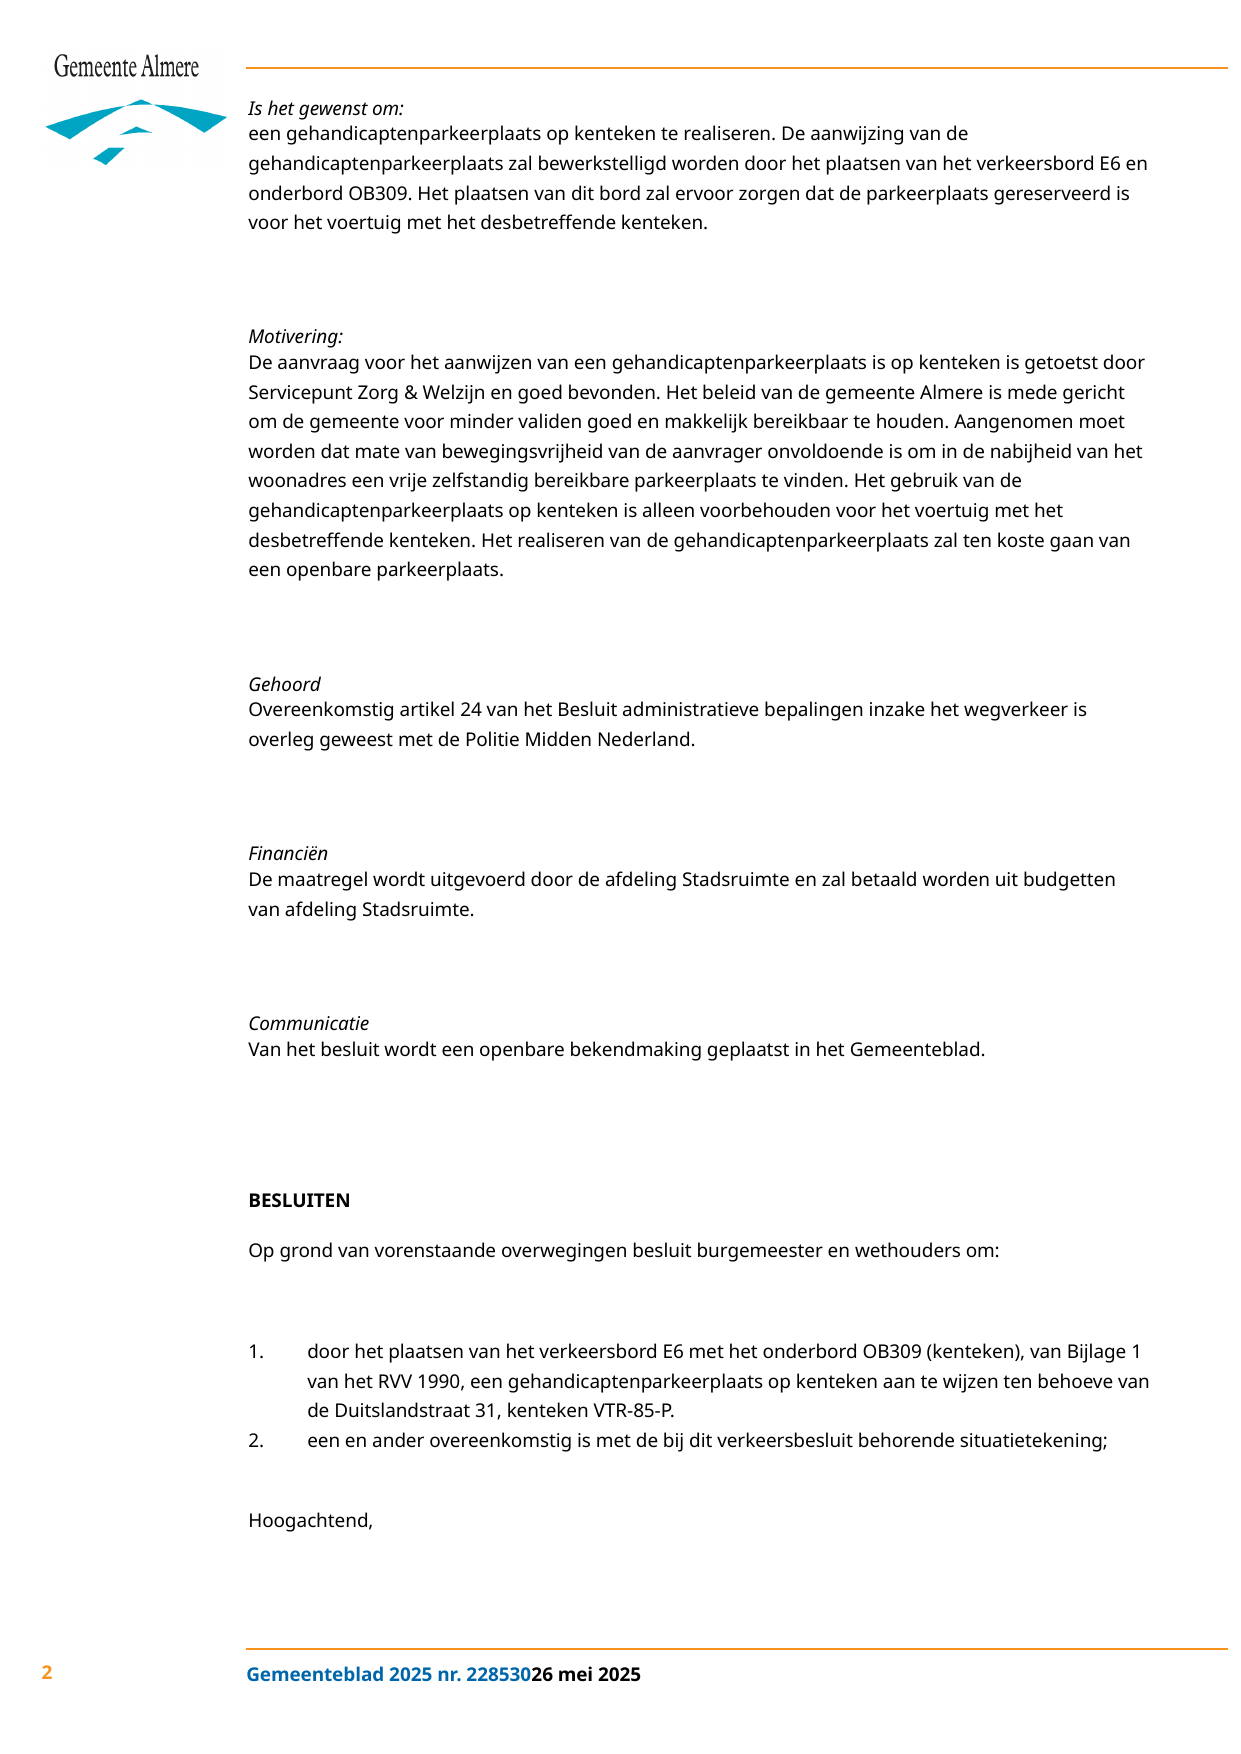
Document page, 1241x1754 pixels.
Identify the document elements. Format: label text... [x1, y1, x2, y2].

picture [41, 47, 231, 172]
text Is het gewenst om: [248, 95, 1152, 121]
text een gehandicaptenparkeerplaats op kenteken te realiseren. De aanwijzing van de gehandicaptenparkeerplaats zal bewerkstelligd worden door het plaatsen van het verkeersbord E6 en onderbord OB309. Het plaatsen van dit bord zal ervoor zorgen dat de parkeerplaats gereserveerd is voor het voertuig met het desbetreffende kenteken. [248, 121, 1152, 235]
list door het plaatsen van het verkeersbord E6 met het onderbord OB309 (kenteken), van Bijlage 1 van het RVV 1990, een gehandicaptenparkeerplaats op kenteken aan te wijzen ten behoeve van de Duitslandstraat 31, kenteken VTR-85-P. [248, 1338, 1152, 1423]
text Van het besluit wordt een openbare bekendmaking geplaatst in het Gemeenteblad. [248, 1036, 1152, 1062]
text Overeenkomstig artikel 24 van het Besluit administratieve bepalingen inzake het wegverkeer is overleg geweest met de Politie Midden Nederland. [248, 697, 1152, 752]
text Motivering: [248, 324, 1152, 349]
text Communicatie [248, 1010, 1152, 1036]
text BESLUITEN [248, 1187, 1152, 1213]
text De aanvraag voor het aanwijzen van een gehandicaptenparkeerplaats is op kenteken is getoetst door Servicepunt Zorg & Welzijn en goed bevonden. Het beleid van de gemeente Almere is mede gericht om de gemeente voor minder validen goed en makkelijk bereikbaar te houden. Aangenomen moet worden dat mate van bewegingsvrijheid van de aanvrager onvoldoende is om in de nabijheid van het woonadres een vrije zelfstandig bereikbare parkeerplaats te vinden. Het gebruik van de gehandicaptenparkeerplaats op kenteken is alleen voorbehouden voor het voertuig met het desbetreffende kenteken. Het realiseren van de gehandicaptenparkeerplaats zal ten koste gaan van een openbare parkeerplaats. [248, 349, 1152, 582]
text Gehoord [248, 671, 1152, 697]
text Hoogachtend, [248, 1507, 1152, 1533]
text Financiën [248, 841, 1152, 866]
list een en ander overeenkomstig is met de bij dit verkeersbesluit behorende situatietekening; [248, 1427, 1152, 1453]
text De maatregel wordt uitgevoerd door de afdeling Stadsruimte en zal betaald worden uit budgetten van afdeling Stadsruimte. [248, 866, 1152, 922]
text Op grond van vorenstaande overwegingen besluit burgemeester en wethouders om: [248, 1238, 1152, 1263]
